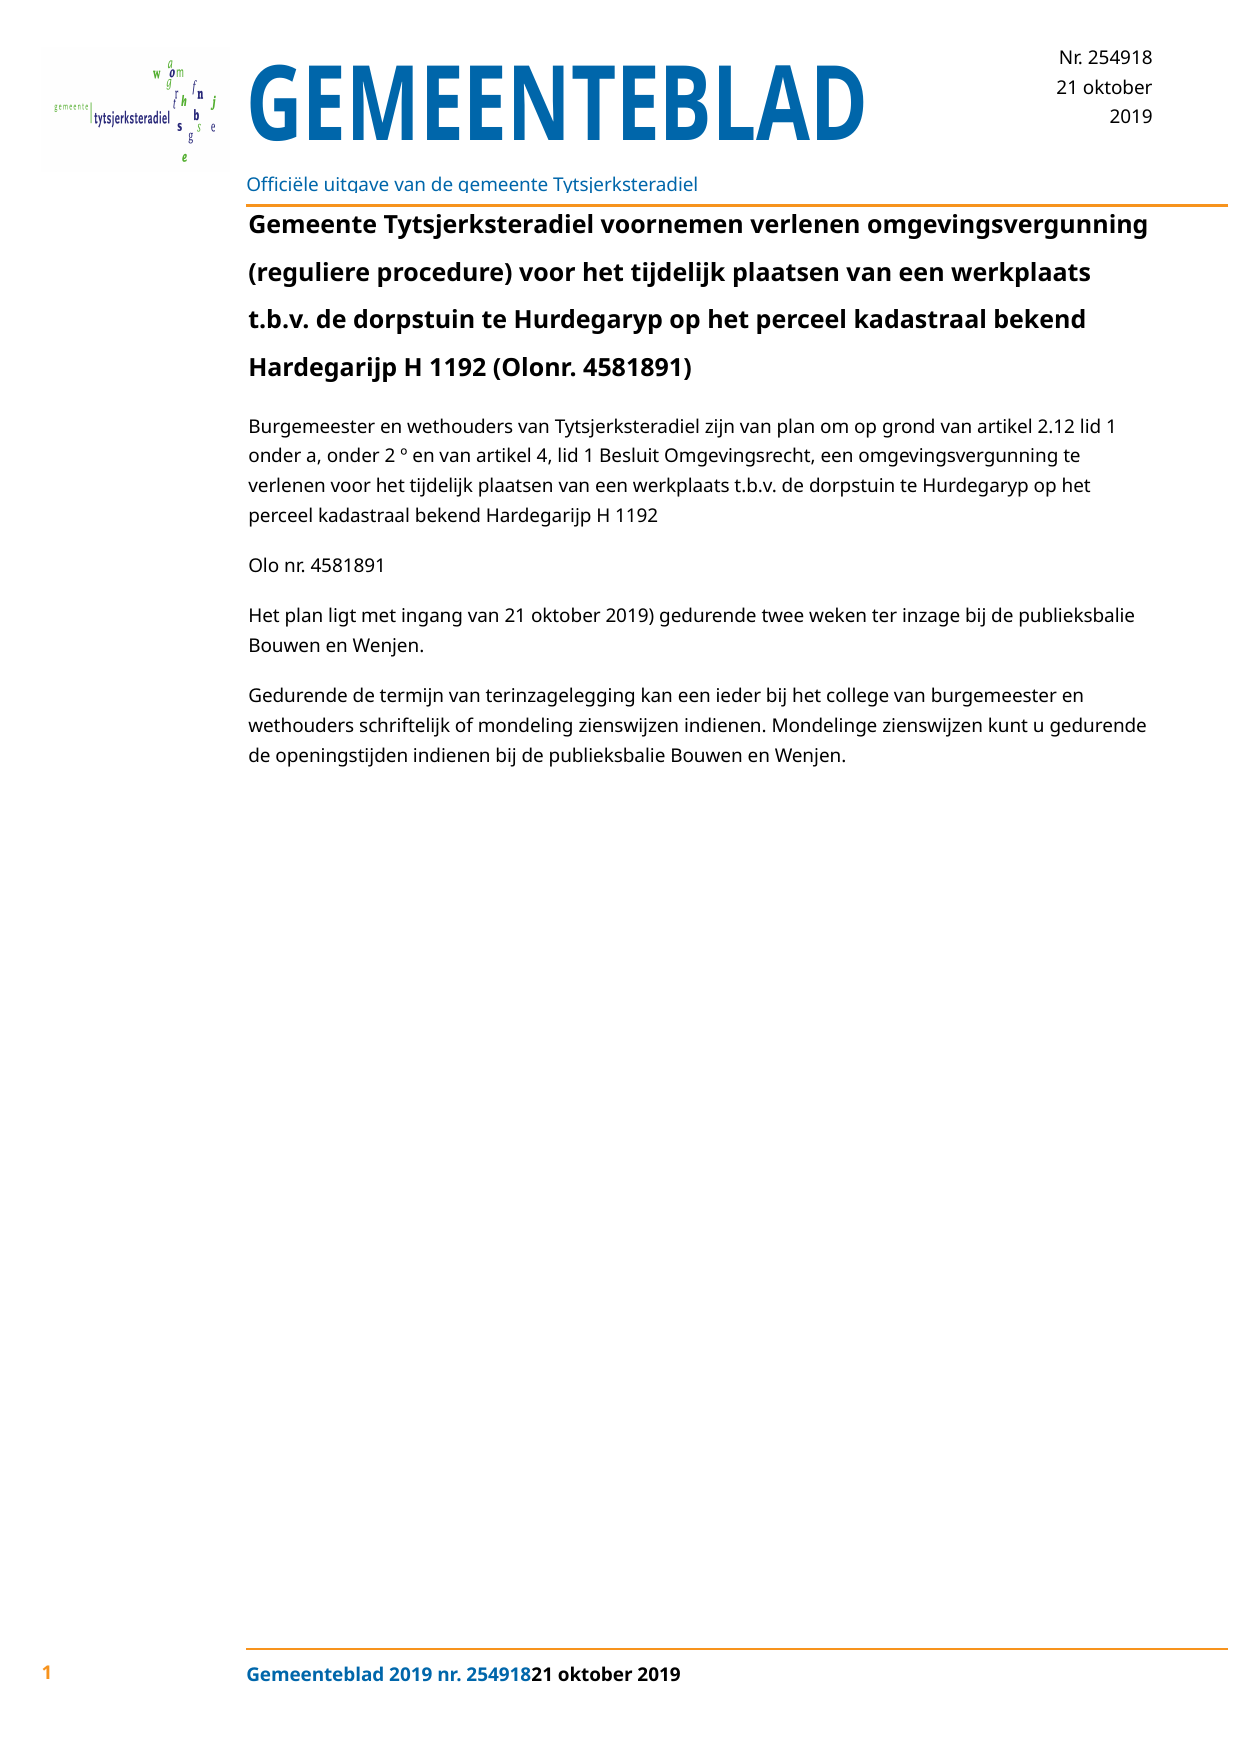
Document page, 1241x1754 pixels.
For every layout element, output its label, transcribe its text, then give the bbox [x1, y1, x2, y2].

text Burgemeester en wethouders van Tytsjerksteradiel zijn van plan om op grond van artikel 2.12 lid 1 onder a, onder 2 º en van artikel 4, lid 1 Besluit Omgevingsrecht, een omgevingsvergunning te verlenen voor het tijdelijk plaatsen van een werkplaats t.b.v. de dorpstuin te Hurdegaryp op het perceel kadastraal bekend Hardegarijp H 1192 [248, 413, 1152, 528]
picture [41, 47, 231, 172]
text Gedurende de termijn van terinzagelegging kan een ieder bij het college van burgemeester en wethouders schriftelijk of mondeling zienswijzen indienen. Mondelinge zienswijzen kunt u gedurende de openingstijden indienen bij de publieksbalie Bouwen en Wenjen. [248, 683, 1152, 768]
text Het plan ligt met ingang van 21 oktober 2019) gedurende twee weken ter inzage bij de publieksbalie Bouwen en Wenjen. [248, 603, 1152, 658]
text Gemeente Tytsjerksteradiel voornemen verlenen omgevingsvergunning (reguliere procedure) voor het tijdelijk plaatsen van een werkplaats t.b.v. de dorpstuin te Hurdegaryp op het perceel kadastraal bekend Hardegarijp H 1192 (Olonr. 4581891) [248, 207, 1152, 384]
text Olo nr. 4581891 [248, 552, 1152, 578]
